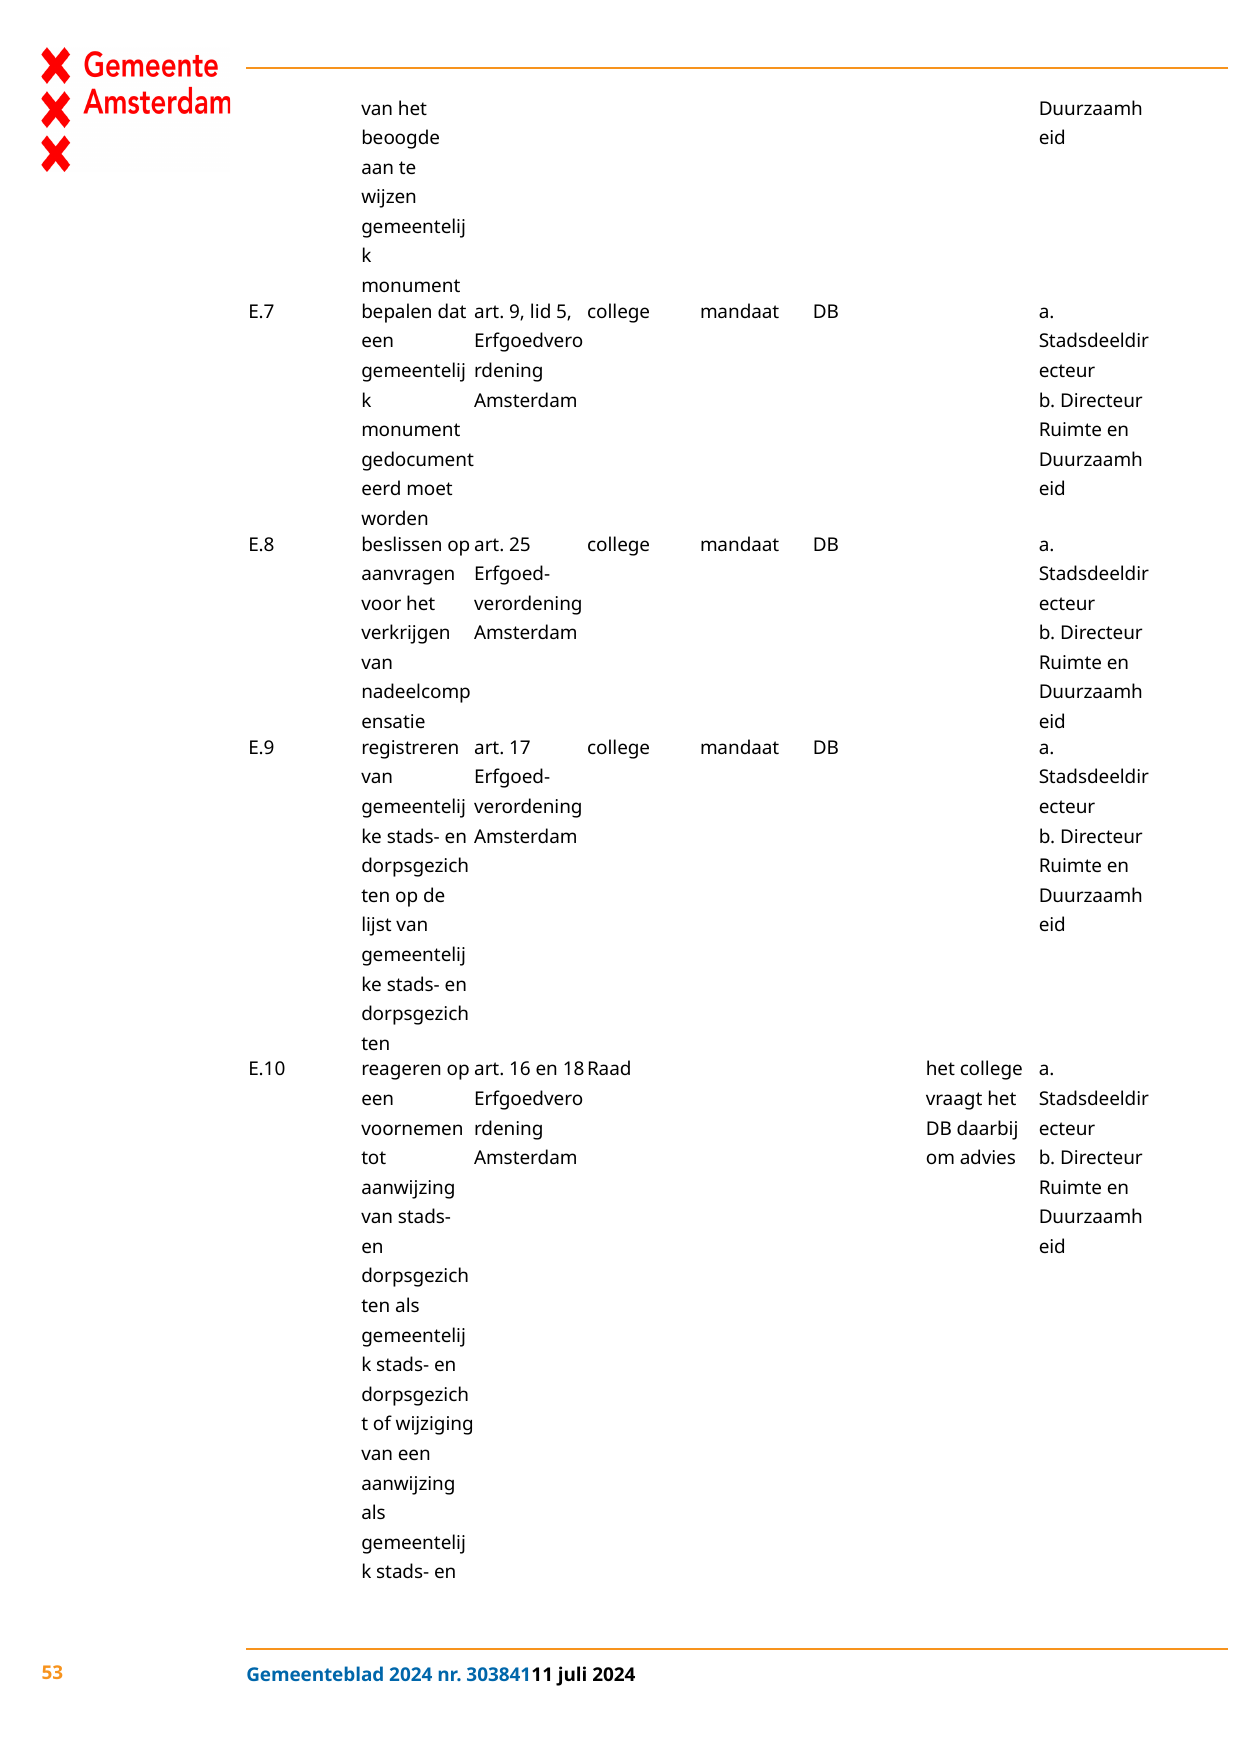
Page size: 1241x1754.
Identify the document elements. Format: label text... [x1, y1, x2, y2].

table_cell DB [813, 298, 926, 531]
table_cell art. 17 Erfgoed- verordening Amsterdam [474, 734, 587, 1056]
table_cell [813, 1056, 926, 1584]
table_cell [700, 95, 813, 298]
table_cell Raad [587, 1056, 700, 1584]
table_cell [926, 95, 1038, 298]
table_cell a. Stadsdeeldirecteur b. Directeur Ruimte en Duurzaamheid [1039, 531, 1152, 734]
table_cell het college vraagt het DB daarbij om advies [926, 1056, 1038, 1584]
table_cell [926, 298, 1038, 531]
table_cell a. Stadsdeeldirecteur b. Directeur Ruimte en Duurzaamheid [1039, 298, 1152, 531]
table_cell registreren van gemeentelijke stads- en dorpsgezichten op de lijst van gemeentelijke stads- en dorpsgezichten [361, 734, 474, 1056]
table_cell bepalen dat een gemeentelijk monument gedocumenteerd moet worden [361, 298, 474, 531]
table_cell E.10 [248, 1056, 361, 1584]
table_cell a. Stadsdeeldirecteur b. Directeur Ruimte en Duurzaamheid [1039, 734, 1152, 1056]
table_cell art. 9, lid 5, Erfgoedverordening Amsterdam [474, 298, 587, 531]
picture [41, 47, 231, 172]
table_cell E.8 [248, 531, 361, 734]
table_cell college [587, 734, 700, 1056]
table_cell [926, 531, 1038, 734]
table_cell [813, 95, 926, 298]
table_cell reageren op een voornemen tot aanwijzing van stads- en dorpsgezichten als gemeentelijk stads- en dorpsgezicht of wijziging van een aanwijzing als gemeentelijk stads- en [361, 1056, 474, 1584]
table_cell [248, 95, 361, 298]
table_cell Duurzaamheid [1039, 95, 1152, 298]
table_cell E.7 [248, 298, 361, 531]
table_cell [474, 95, 587, 298]
table_cell art. 25 Erfgoed- verordening Amsterdam [474, 531, 587, 734]
table_cell college [587, 298, 700, 531]
table_cell mandaat [700, 734, 813, 1056]
table_cell beslissen op aanvragen voor het verkrijgen van nadeelcompensatie [361, 531, 474, 734]
table_cell E.9 [248, 734, 361, 1056]
table_cell mandaat [700, 531, 813, 734]
table_cell [700, 1056, 813, 1584]
table_cell van het beoogde aan te wijzen gemeentelijk monument [361, 95, 474, 298]
table_cell [926, 734, 1038, 1056]
table_cell a. Stadsdeeldirecteur b. Directeur Ruimte en Duurzaamheid [1039, 1056, 1152, 1584]
table_cell DB [813, 734, 926, 1056]
table_cell [587, 95, 700, 298]
table_cell college [587, 531, 700, 734]
table_cell DB [813, 531, 926, 734]
table_cell mandaat [700, 298, 813, 531]
table_cell art. 16 en 18 Erfgoedverordening Amsterdam [474, 1056, 587, 1584]
